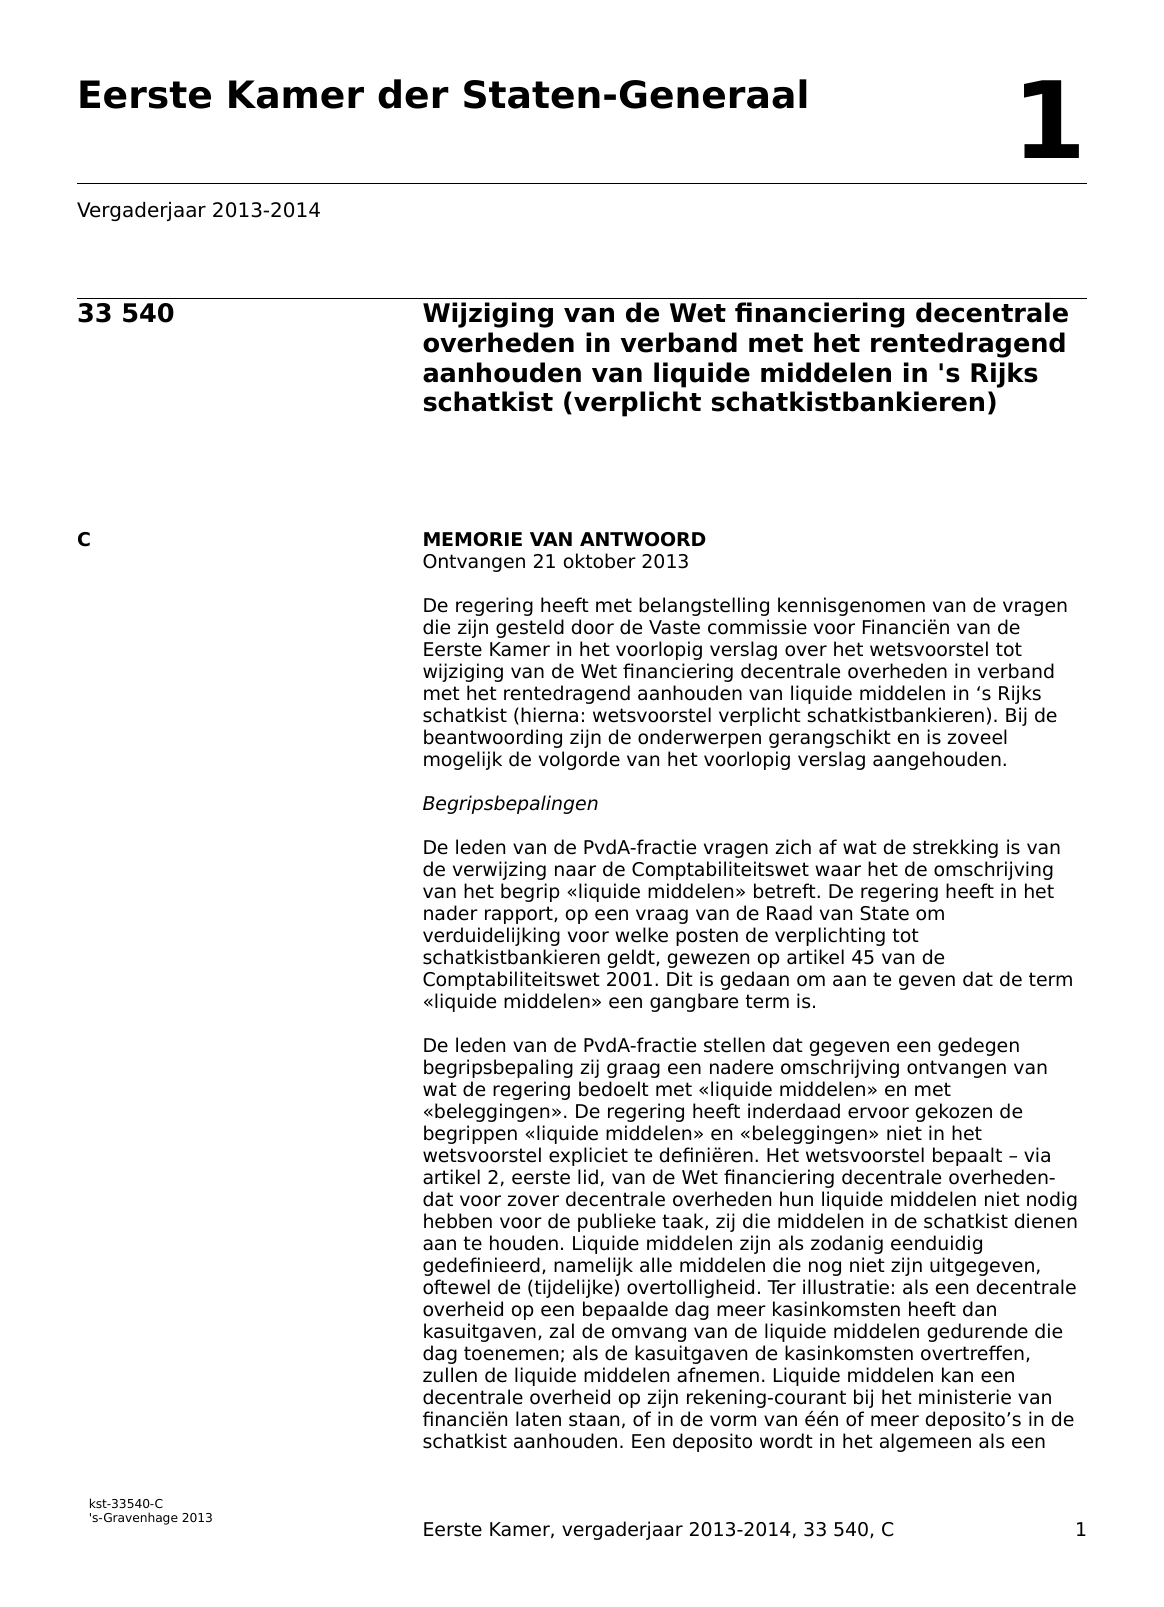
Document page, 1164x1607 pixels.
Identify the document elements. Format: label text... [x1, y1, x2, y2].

subtitle 33 540 Wijziging van de Wet financiering decentrale overheden in verband met het rentedragend aanhouden van liquide middelen in 's Rijks schatkist (verplicht schatkistbankieren) [77, 299, 1087, 418]
table_cell Vergaderjaar 2013-2014 [77, 184, 1087, 298]
text De leden van de PvdA-fractie vragen zich af wat de strekking is van de verwijzing naar de Comptabiliteitswet waar het de omschrijving van het begrip «liquide middelen» betreft. De regering heeft in het nader rapport, op een vraag van de Raad van State om verduidelijking voor welke posten de verplichting tot schatkistbankieren geldt, gewezen op artikel 45 van de Comptabiliteitswet 2001. Dit is gedaan om aan te geven dat de term «liquide middelen» een gangbare term is. [422, 837, 1087, 1013]
text Ontvangen 21 oktober 2013 [422, 551, 1087, 573]
text 's-Gravenhage 2013 [88, 1511, 323, 1525]
table_header 1 [886, 59, 1087, 183]
subtitle C MEMORIE VAN ANTWOORD [77, 529, 1087, 551]
subtitle Begripsbepalingen [422, 793, 1087, 815]
table_header Eerste Kamer der Staten-Generaal [77, 59, 886, 183]
text De leden van de PvdA-fractie stellen dat gegeven een gedegen begripsbepaling zij graag een nadere omschrijving ontvangen van wat de regering bedoelt met «liquide middelen» en met «beleggingen». De regering heeft inderdaad ervoor gekozen de begrippen «liquide middelen» en «beleggingen» niet in het wetsvoorstel expliciet te definiëren. Het wetsvoorstel bepaalt – via artikel 2, eerste lid, van de Wet financiering decentrale overheden- dat voor zover decentrale overheden hun liquide middelen niet nodig hebben voor de publieke taak, zij die middelen in de schatkist dienen aan te houden. Liquide middelen zijn als zodanig eenduidig gedefinieerd, namelijk alle middelen die nog niet zijn uitgegeven, oftewel de (tijdelijke) overtolligheid. Ter illustratie: als een decentrale overheid op een bepaalde dag meer kasinkomsten heeft dan kasuitgaven, zal de omvang van de liquide middelen gedurende die dag toenemen; als de kasuitgaven de kasinkomsten overtreffen, zullen de liquide middelen afnemen. Liquide middelen kan een decentrale overheid op zijn rekening-courant bij het ministerie van financiën laten staan, of in de vorm van één of meer deposito’s in de schatkist aanhouden. Een deposito wordt in het algemeen als een [422, 1035, 1087, 1453]
text kst-33540-C [88, 1497, 323, 1511]
text De regering heeft met belangstelling kennisgenomen van de vragen die zijn gesteld door de Vaste commissie voor Financiën van de Eerste Kamer in het voorlopig verslag over het wetsvoorstel tot wijziging van de Wet financiering decentrale overheden in verband met het rentedragend aanhouden van liquide middelen in ‘s Rijks schatkist (hierna: wetsvoorstel verplicht schatkistbankieren). Bij de beantwoording zijn de onderwerpen gerangschikt en is zoveel mogelijk de volgorde van het voorlopig verslag aangehouden. [422, 595, 1087, 771]
